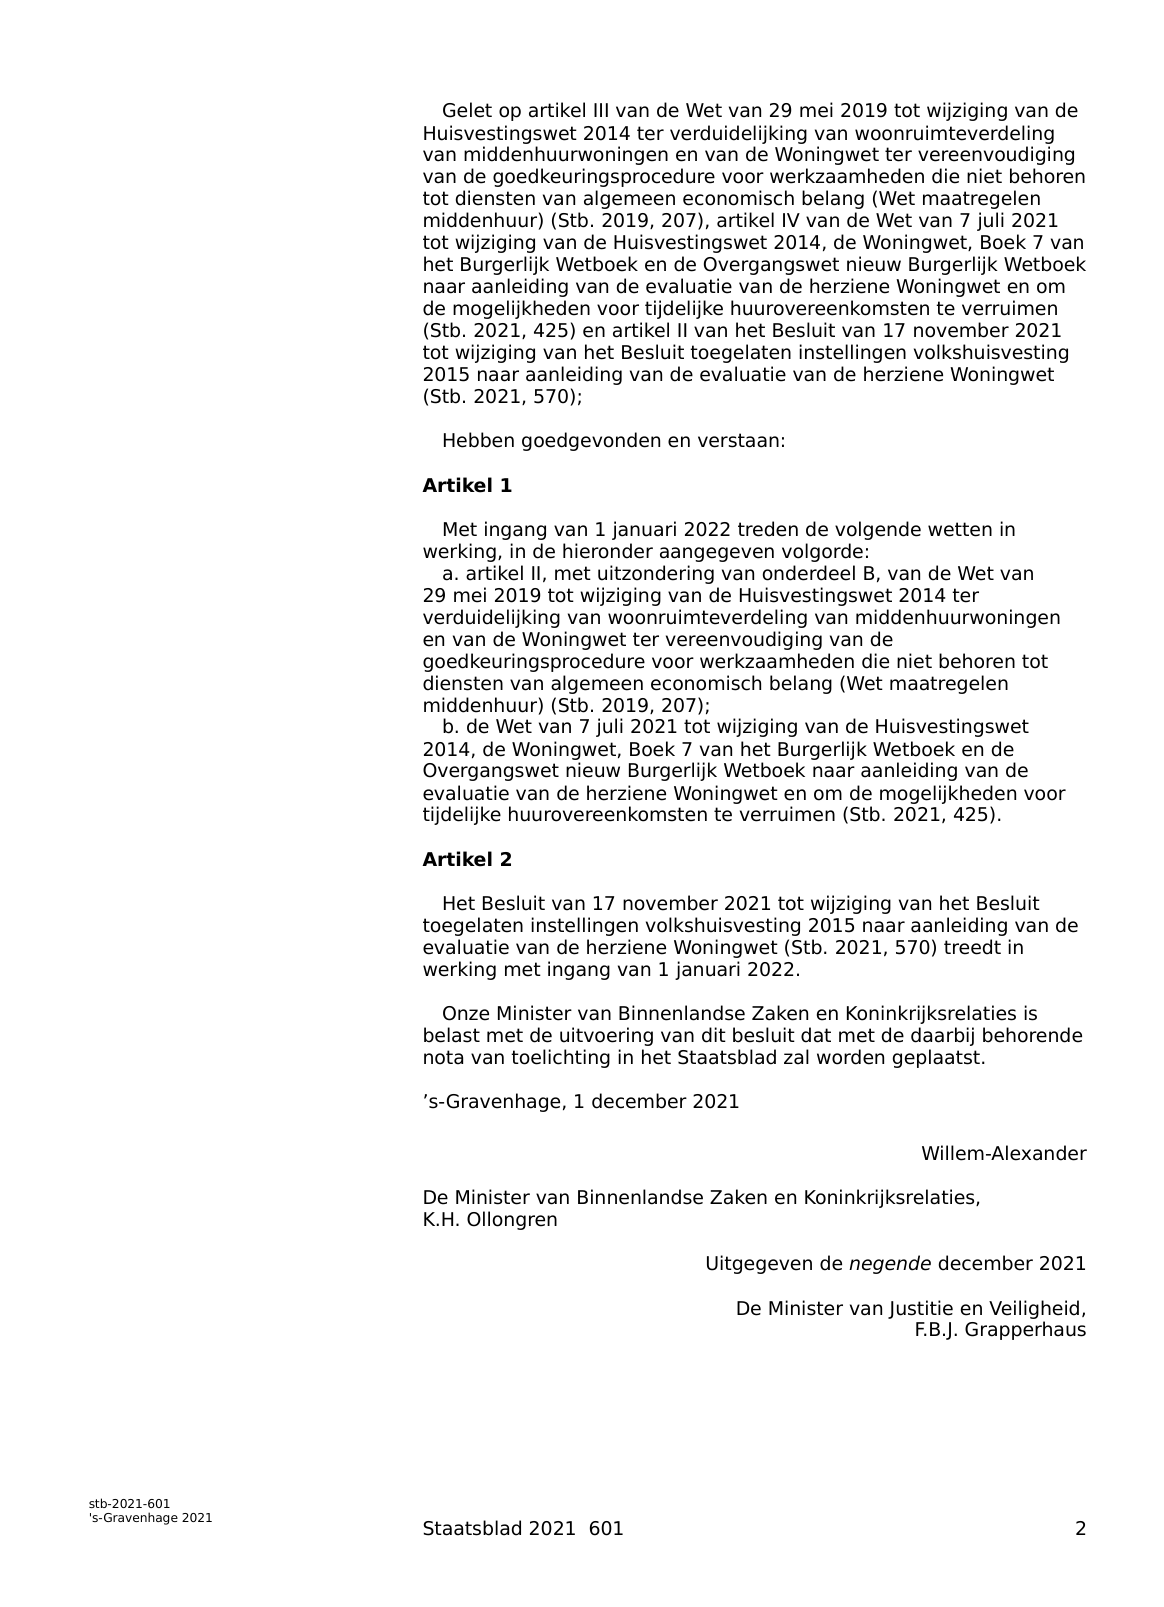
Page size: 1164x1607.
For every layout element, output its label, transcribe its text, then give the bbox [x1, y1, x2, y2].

text ’s-Gravenhage, 1 december 2021 [422, 1091, 1087, 1113]
text Gelet op artikel III van de Wet van 29 mei 2019 tot wijziging van de Huisvestingswet 2014 ter verduidelijking van woonruimteverdeling van middenhuurwoningen en van de Woningwet ter vereenvoudiging van de goedkeuringsprocedure voor werkzaamheden die niet behoren tot diensten van algemeen economisch belang (Wet maatregelen middenhuur) (Stb. 2019, 207), artikel IV van de Wet van 7 juli 2021 tot wijziging van de Huisvestingswet 2014, de Woningwet, Boek 7 van het Burgerlijk Wetboek en de Overgangswet nieuw Burgerlijk Wetboek naar aanleiding van de evaluatie van de herziene Woningwet en om de mogelijkheden voor tijdelijke huurovereenkomsten te verruimen (Stb. 2021, 425) en artikel II van het Besluit van 17 november 2021 tot wijziging van het Besluit toegelaten instellingen volkshuisvesting 2015 naar aanleiding van de evaluatie van de herziene Woningwet (Stb. 2021, 570); [422, 100, 1087, 408]
text Uitgegeven de negende december 2021 [422, 1253, 1087, 1275]
text Het Besluit van 17 november 2021 tot wijziging van het Besluit toegelaten instellingen volkshuisvesting 2015 naar aanleiding van de evaluatie van de herziene Woningwet (Stb. 2021, 570) treedt in werking met ingang van 1 januari 2022. [422, 893, 1087, 981]
text 's-Gravenhage 2021 [88, 1511, 323, 1525]
text Hebben goedgevonden en verstaan: [422, 430, 1087, 452]
subtitle Artikel 1 [422, 474, 1087, 496]
text Met ingang van 1 januari 2022 treden de volgende wetten in werking, in de hieronder aangegeven volgorde: [422, 519, 1087, 563]
text De Minister van Justitie en Veiligheid, F.B.J. Grapperhaus [422, 1297, 1087, 1341]
text Onze Minister van Binnenlandse Zaken en Koninkrijksrelaties is belast met de uitvoering van dit besluit dat met de daarbij behorende nota van toelichting in het Staatsblad zal worden geplaatst. [422, 1003, 1087, 1069]
subtitle Artikel 2 [422, 848, 1087, 871]
text Willem-Alexander [422, 1143, 1087, 1165]
text b. de Wet van 7 juli 2021 tot wijziging van de Huisvestingswet 2014, de Woningwet, Boek 7 van het Burgerlijk Wetboek en de Overgangswet nieuw Burgerlijk Wetboek naar aanleiding van de evaluatie van de herziene Woningwet en om de mogelijkheden voor tijdelijke huurovereenkomsten te verruimen (Stb. 2021, 425). [422, 716, 1087, 826]
text a. artikel II, met uitzondering van onderdeel B, van de Wet van 29 mei 2019 tot wijziging van de Huisvestingswet 2014 ter verduidelijking van woonruimteverdeling van middenhuurwoningen en van de Woningwet ter vereenvoudiging van de goedkeuringsprocedure voor werkzaamheden die niet behoren tot diensten van algemeen economisch belang (Wet maatregelen middenhuur) (Stb. 2019, 207); [422, 563, 1087, 716]
text De Minister van Binnenlandse Zaken en Koninkrijksrelaties, K.H. Ollongren [422, 1187, 1087, 1231]
text stb-2021-601 [88, 1497, 323, 1511]
